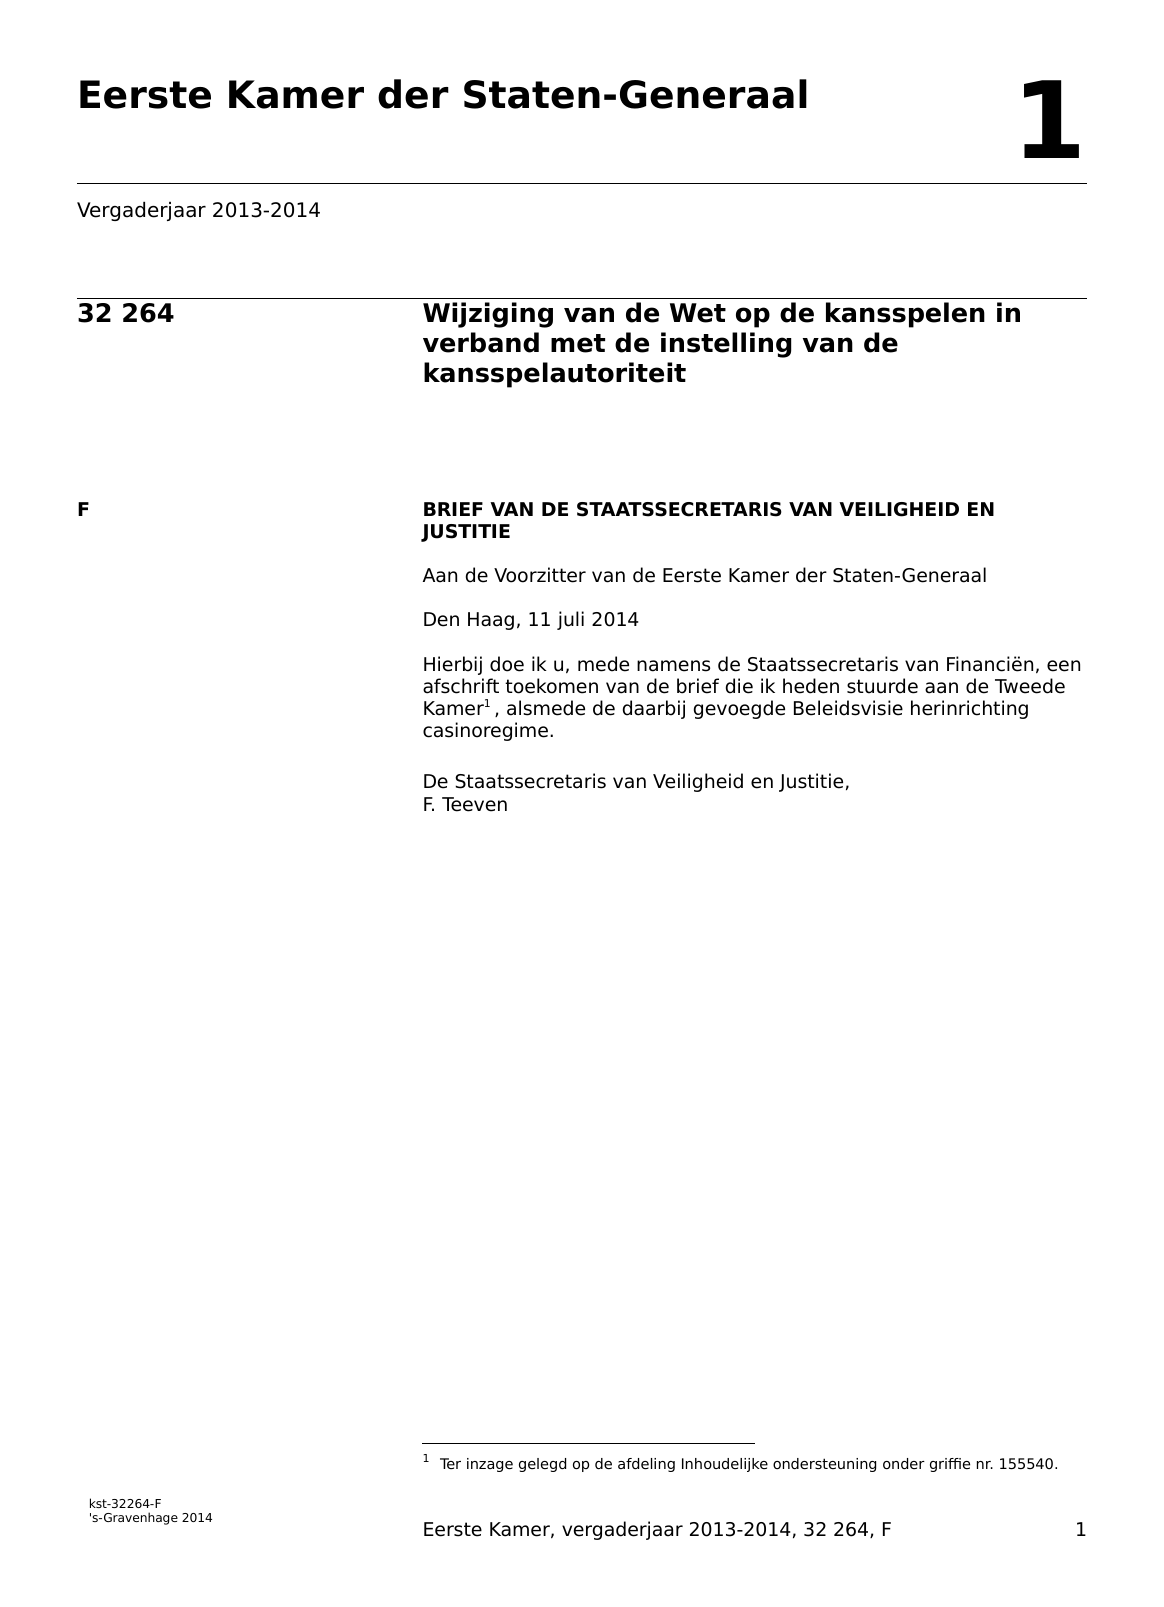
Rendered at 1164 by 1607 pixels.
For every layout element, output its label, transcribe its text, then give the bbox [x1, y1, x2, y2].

table_cell Vergaderjaar 2013-2014 [77, 184, 1087, 298]
text Aan de Voorzitter van de Eerste Kamer der Staten-Generaal [422, 565, 1087, 587]
text Den Haag, 11 juli 2014 [422, 609, 1087, 631]
subtitle F BRIEF VAN DE STAATSSECRETARIS VAN VEILIGHEID EN JUSTITIE [77, 499, 1087, 543]
text De Staatssecretaris van Veiligheid en Justitie, F. Teeven [422, 771, 1087, 815]
table_header 1 [886, 59, 1087, 183]
text Hierbij doe ik u, mede namens de Staatssecretaris van Financiën, een afschrift toekomen van de brief die ik heden stuurde aan de Tweede Kamer, alsmede de daarbij gevoegde Beleidsvisie herinrichting casinoregime. [422, 653, 1087, 741]
text kst-32264-F [88, 1497, 323, 1511]
text Ter inzage gelegd op de afdeling Inhoudelijke ondersteuning onder griffie nr. 155540. [422, 1452, 1087, 1474]
text 's-Gravenhage 2014 [88, 1511, 323, 1525]
subtitle 32 264 Wijziging van de Wet op de kansspelen in verband met de instelling van de kansspelautoriteit [77, 299, 1087, 388]
table_header Eerste Kamer der Staten-Generaal [77, 59, 886, 183]
